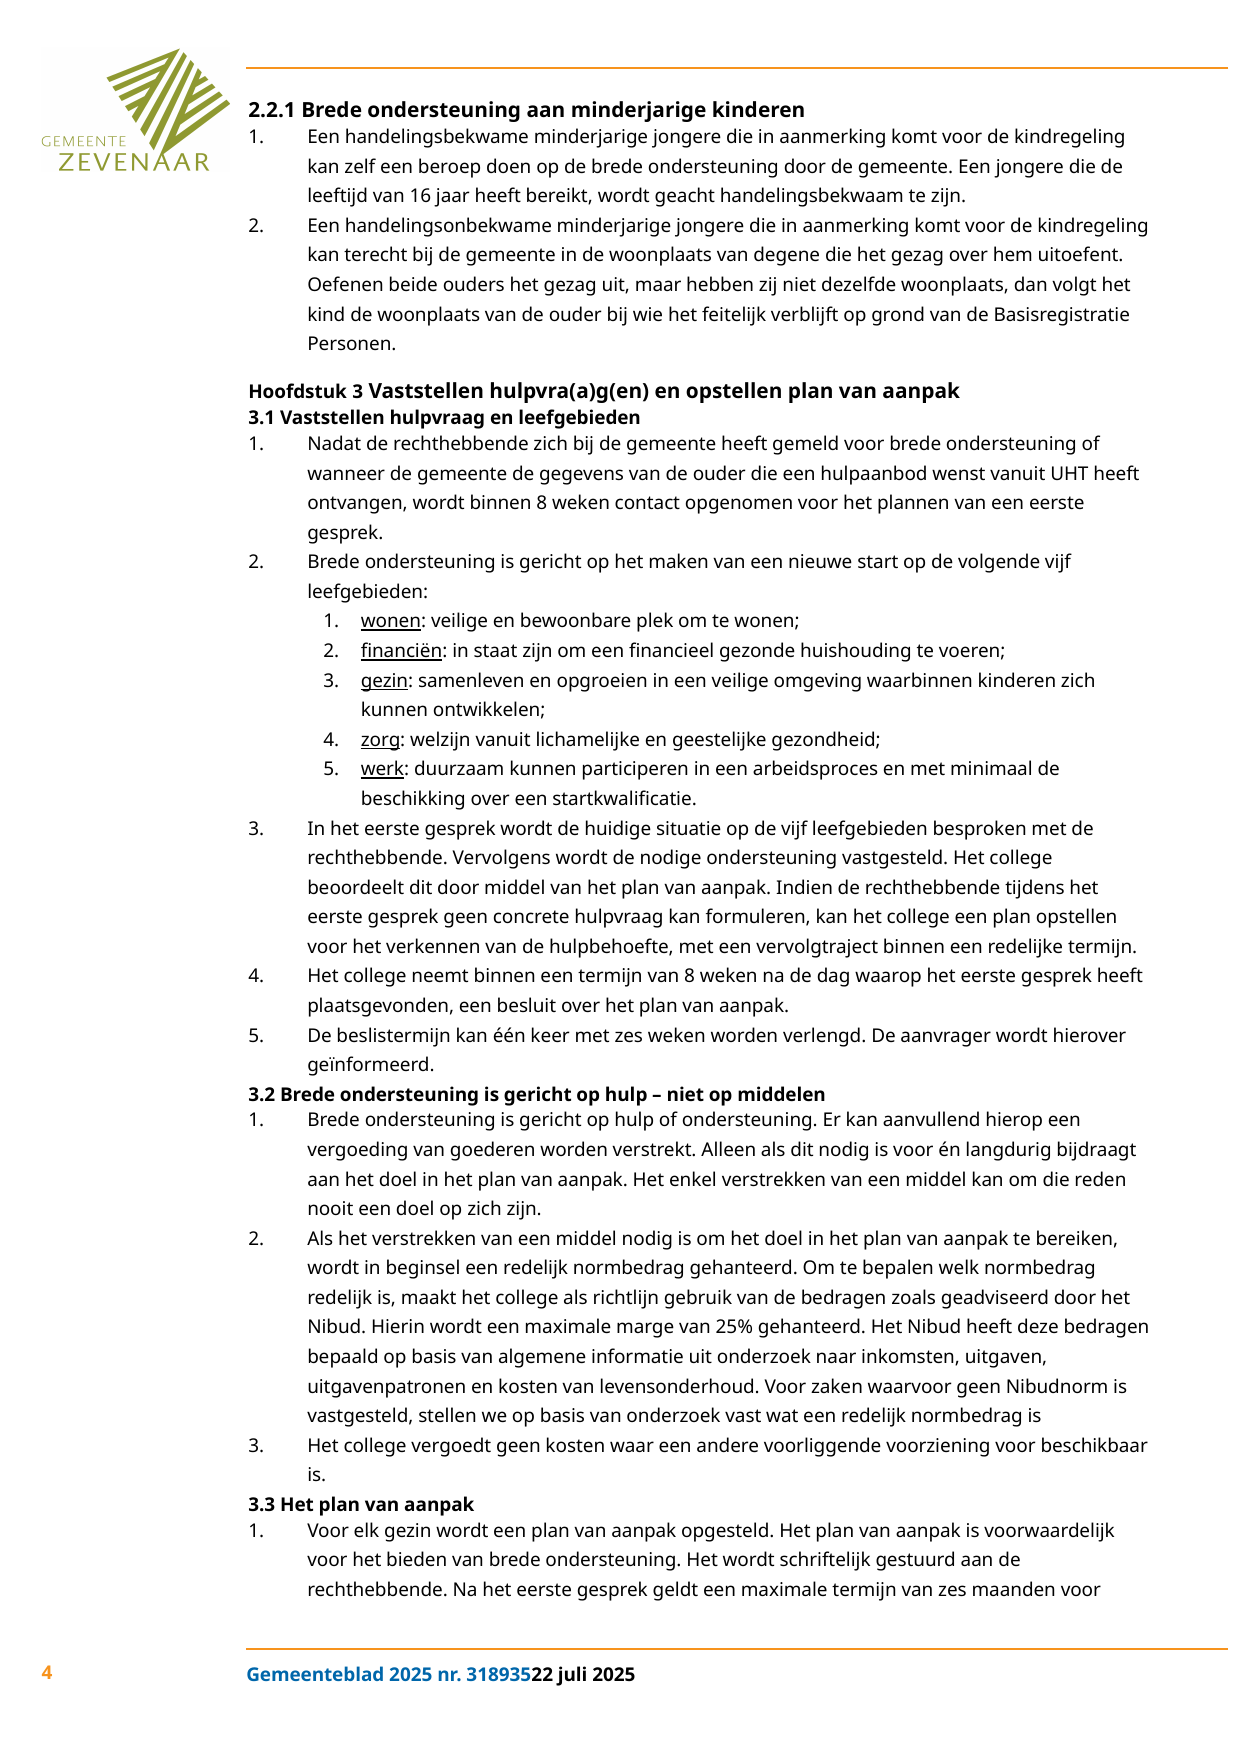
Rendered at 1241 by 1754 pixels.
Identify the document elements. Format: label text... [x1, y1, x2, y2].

text 3.2 Brede ondersteuning is gericht op hulp – niet op middelen [248, 1081, 1152, 1107]
text 3.1 Vaststellen hulpvraag en leefgebieden [248, 404, 1152, 430]
list Brede ondersteuning is gericht op hulp of ondersteuning. Er kan aanvullend hierop een vergoeding van goederen worden verstrekt. Alleen als dit nodig is voor én langdurig bijdraagt aan het doel in het plan van aanpak. Het enkel verstrekken van een middel kan om die reden nooit een doel op zich zijn. [248, 1107, 1152, 1221]
list wonen: veilige en bewoonbare plek om te wonen; [323, 608, 1152, 633]
text Hoofdstuk 3 Vaststellen hulpvra(a)g(en) en opstellen plan van aanpak [248, 376, 1152, 404]
list Een handelingsonbekwame minderjarige jongere die in aanmerking komt voor de kindregeling kan terecht bij de gemeente in de woonplaats van degene die het gezag over hem uitoefent. Oefenen beide ouders het gezag uit, maar hebben zij niet dezelfde woonplaats, dan volgt het kind de woonplaats van de ouder bij wie het feitelijk verblijft op grond van de Basisregistratie Personen. [248, 212, 1152, 356]
list werk: duurzaam kunnen participeren in een arbeidsproces en met minimaal de beschikking over een startkwalificatie. [323, 756, 1152, 811]
text 2.2.1 Brede ondersteuning aan minderjarige kinderen [248, 95, 1152, 123]
list In het eerste gesprek wordt de huidige situatie op de vijf leefgebieden besproken met de rechthebbende. Vervolgens wordt de nodige ondersteuning vastgesteld. Het college beoordeelt dit door middel van het plan van aanpak. Indien de rechthebbende tijdens het eerste gesprek geen concrete hulpvraag kan formuleren, kan het college een plan opstellen voor het verkennen van de hulpbehoefte, met een vervolgtraject binnen een redelijke termijn. [248, 815, 1152, 959]
list Het college vergoedt geen kosten waar een andere voorliggende voorziening voor beschikbaar is. [248, 1432, 1152, 1487]
list Brede ondersteuning is gericht op het maken van een nieuwe start op de volgende vijf leefgebieden: [248, 548, 1152, 604]
list Een handelingsbekwame minderjarige jongere die in aanmerking komt voor de kindregeling kan zelf een beroep doen op de brede ondersteuning door de gemeente. Een jongere die de leeftijd van 16 jaar heeft bereikt, wordt geacht handelingsbekwaam te zijn. [248, 123, 1152, 208]
list Nadat de rechthebbende zich bij de gemeente heeft gemeld voor brede ondersteuning of wanneer de gemeente de gegevens van de ouder die een hulpaanbod wenst vanuit UHT heeft ontvangen, wordt binnen 8 weken contact opgenomen voor het plannen van een eerste gesprek. [248, 430, 1152, 544]
list financiën: in staat zijn om een financieel gezonde huishouding te voeren; [323, 637, 1152, 663]
list zorg: welzijn vanuit lichamelijke en geestelijke gezondheid; [323, 726, 1152, 752]
text 3.3 Het plan van aanpak [248, 1491, 1152, 1517]
list Als het verstrekken van een middel nodig is om het doel in het plan van aanpak te bereiken, wordt in beginsel een redelijk normbedrag gehanteerd. Om te bepalen welk normbedrag redelijk is, maakt het college als richtlijn gebruik van de bedragen zoals geadviseerd door het Nibud. Hierin wordt een maximale marge van 25% gehanteerd. Het Nibud heeft deze bedragen bepaald op basis van algemene informatie uit onderzoek naar inkomsten, uitgaven, uitgavenpatronen en kosten van levensonderhoud. Voor zaken waarvoor geen Nibudnorm is vastgesteld, stellen we op basis van onderzoek vast wat een redelijk normbedrag is [248, 1225, 1152, 1428]
list gezin: samenleven en opgroeien in een veilige omgeving waarbinnen kinderen zich kunnen ontwikkelen; [323, 667, 1152, 722]
list Het college neemt binnen een termijn van 8 weken na de dag waarop het eerste gesprek heeft plaatsgevonden, een besluit over het plan van aanpak. [248, 963, 1152, 1018]
picture [41, 47, 231, 172]
list Voor elk gezin wordt een plan van aanpak opgesteld. Het plan van aanpak is voorwaardelijk voor het bieden van brede ondersteuning. Het wordt schriftelijk gestuurd aan de rechthebbende. Na het eerste gesprek geldt een maximale termijn van zes maanden voor [248, 1517, 1152, 1602]
list De beslistermijn kan één keer met zes weken worden verlengd. De aanvrager wordt hierover geïnformeerd. [248, 1022, 1152, 1077]
